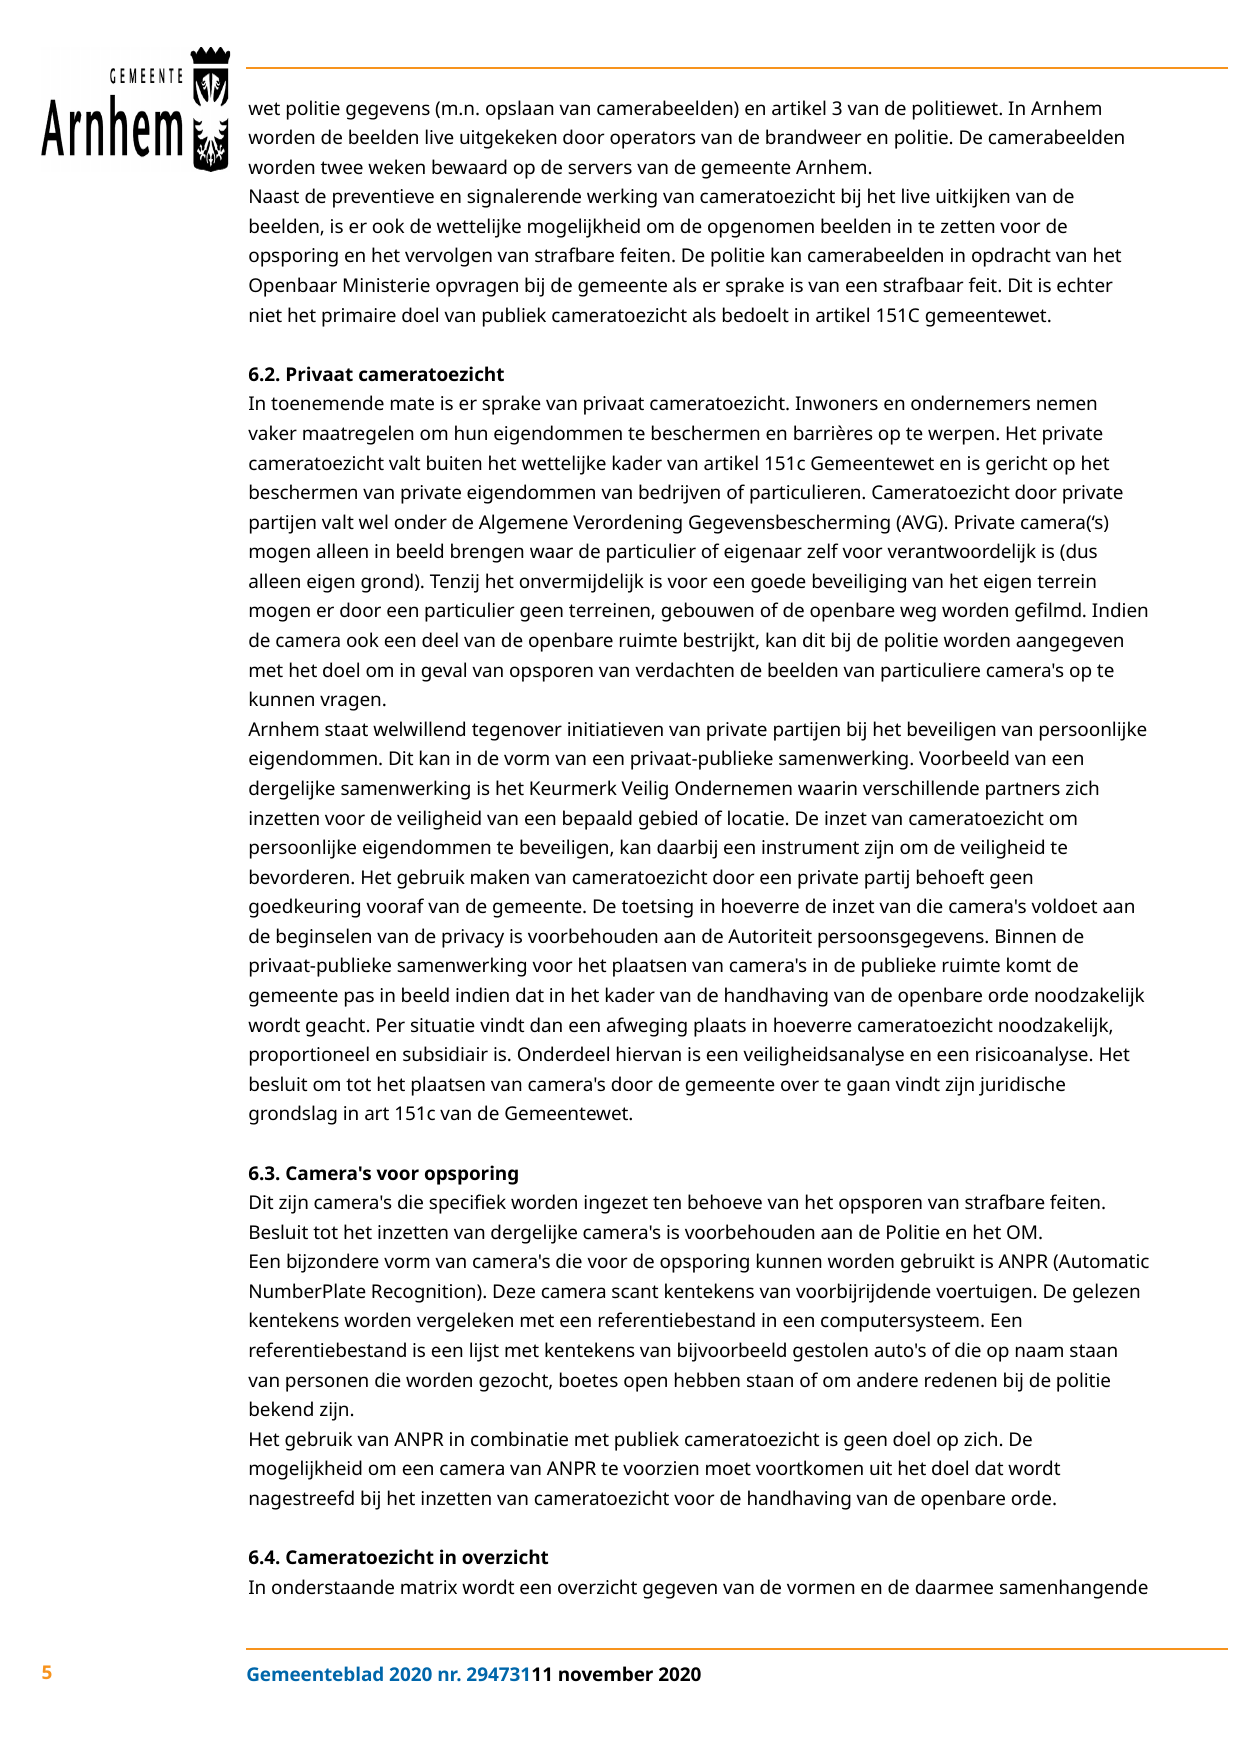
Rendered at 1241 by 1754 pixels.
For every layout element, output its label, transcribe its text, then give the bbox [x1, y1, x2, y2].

text 6.3. Camera's voor opsporing [248, 1160, 1152, 1186]
picture [41, 47, 231, 172]
text Een bijzondere vorm van camera's die voor de opsporing kunnen worden gebruikt is ANPR (Automatic NumberPlate Recognition). Deze camera scant kentekens van voorbijrijdende voertuigen. De gelezen kentekens worden vergeleken met een referentiebestand in een computersysteem. Een referentiebestand is een lijst met kentekens van bijvoorbeeld gestolen auto's of die op naam staan van personen die worden gezocht, boetes open hebben staan of om andere redenen bij de politie bekend zijn. [248, 1248, 1152, 1422]
text 6.2. Privaat cameratoezicht [248, 361, 1152, 387]
text Dit zijn camera's die specifiek worden ingezet ten behoeve van het opsporen van strafbare feiten. Besluit tot het inzetten van dergelijke camera's is voorbehouden aan de Politie en het OM. [248, 1189, 1152, 1245]
text In onderstaande matrix wordt een overzicht gegeven van de vormen en de daarmee samenhangende [248, 1574, 1152, 1600]
text 6.4. Cameratoezicht in overzicht [248, 1544, 1152, 1570]
text wet politie gegevens (m.n. opslaan van camerabeelden) en artikel 3 van de politiewet. In Arnhem worden de beelden live uitgekeken door operators van de brandweer en politie. De camerabeelden worden twee weken bewaard op de servers van de gemeente Arnhem. [248, 95, 1152, 180]
text Het gebruik van ANPR in combinatie met publiek cameratoezicht is geen doel op zich. De mogelijkheid om een camera van ANPR te voorzien moet voortkomen uit het doel dat wordt nagestreefd bij het inzetten van cameratoezicht voor de handhaving van de openbare orde. [248, 1426, 1152, 1511]
text In toenemende mate is er sprake van privaat cameratoezicht. Inwoners en ondernemers nemen vaker maatregelen om hun eigendommen te beschermen en barrières op te werpen. Het private cameratoezicht valt buiten het wettelijke kader van artikel 151c Gemeentewet en is gericht op het beschermen van private eigendommen van bedrijven of particulieren. Cameratoezicht door private partijen valt wel onder de Algemene Verordening Gegevensbescherming (AVG). Private camera(‘s) mogen alleen in beeld brengen waar de particulier of eigenaar zelf voor verantwoordelijk is (dus alleen eigen grond). Tenzij het onvermijdelijk is voor een goede beveiliging van het eigen terrein mogen er door een particulier geen terreinen, gebouwen of de openbare weg worden gefilmd. Indien de camera ook een deel van de openbare ruimte bestrijkt, kan dit bij de politie worden aangegeven met het doel om in geval van opsporen van verdachten de beelden van particuliere camera's op te kunnen vragen. [248, 391, 1152, 712]
text Arnhem staat welwillend tegenover initiatieven van private partijen bij het beveiligen van persoonlijke eigendommen. Dit kan in de vorm van een privaat-publieke samenwerking. Voorbeeld van een dergelijke samenwerking is het Keurmerk Veilig Ondernemen waarin verschillende partners zich inzetten voor de veiligheid van een bepaald gebied of locatie. De inzet van cameratoezicht om persoonlijke eigendommen te beveiligen, kan daarbij een instrument zijn om de veiligheid te bevorderen. Het gebruik maken van cameratoezicht door een private partij behoeft geen goedkeuring vooraf van de gemeente. De toetsing in hoeverre de inzet van die camera's voldoet aan de beginselen van de privacy is voorbehouden aan de Autoriteit persoonsgegevens. Binnen de privaat-publieke samenwerking voor het plaatsen van camera's in de publieke ruimte komt de gemeente pas in beeld indien dat in het kader van de handhaving van de openbare orde noodzakelijk wordt geacht. Per situatie vindt dan een afweging plaats in hoeverre cameratoezicht noodzakelijk, proportioneel en subsidiair is. Onderdeel hiervan is een veiligheidsanalyse en een risicoanalyse. Het besluit om tot het plaatsen van camera's door de gemeente over te gaan vindt zijn juridische grondslag in art 151c van de Gemeentewet. [248, 716, 1152, 1126]
text Naast de preventieve en signalerende werking van cameratoezicht bij het live uitkijken van de beelden, is er ook de wettelijke mogelijkheid om de opgenomen beelden in te zetten voor de opsporing en het vervolgen van strafbare feiten. De politie kan camerabeelden in opdracht van het Openbaar Ministerie opvragen bij de gemeente als er sprake is van een strafbaar feit. Dit is echter niet het primaire doel van publiek cameratoezicht als bedoelt in artikel 151C gemeentewet. [248, 183, 1152, 328]
